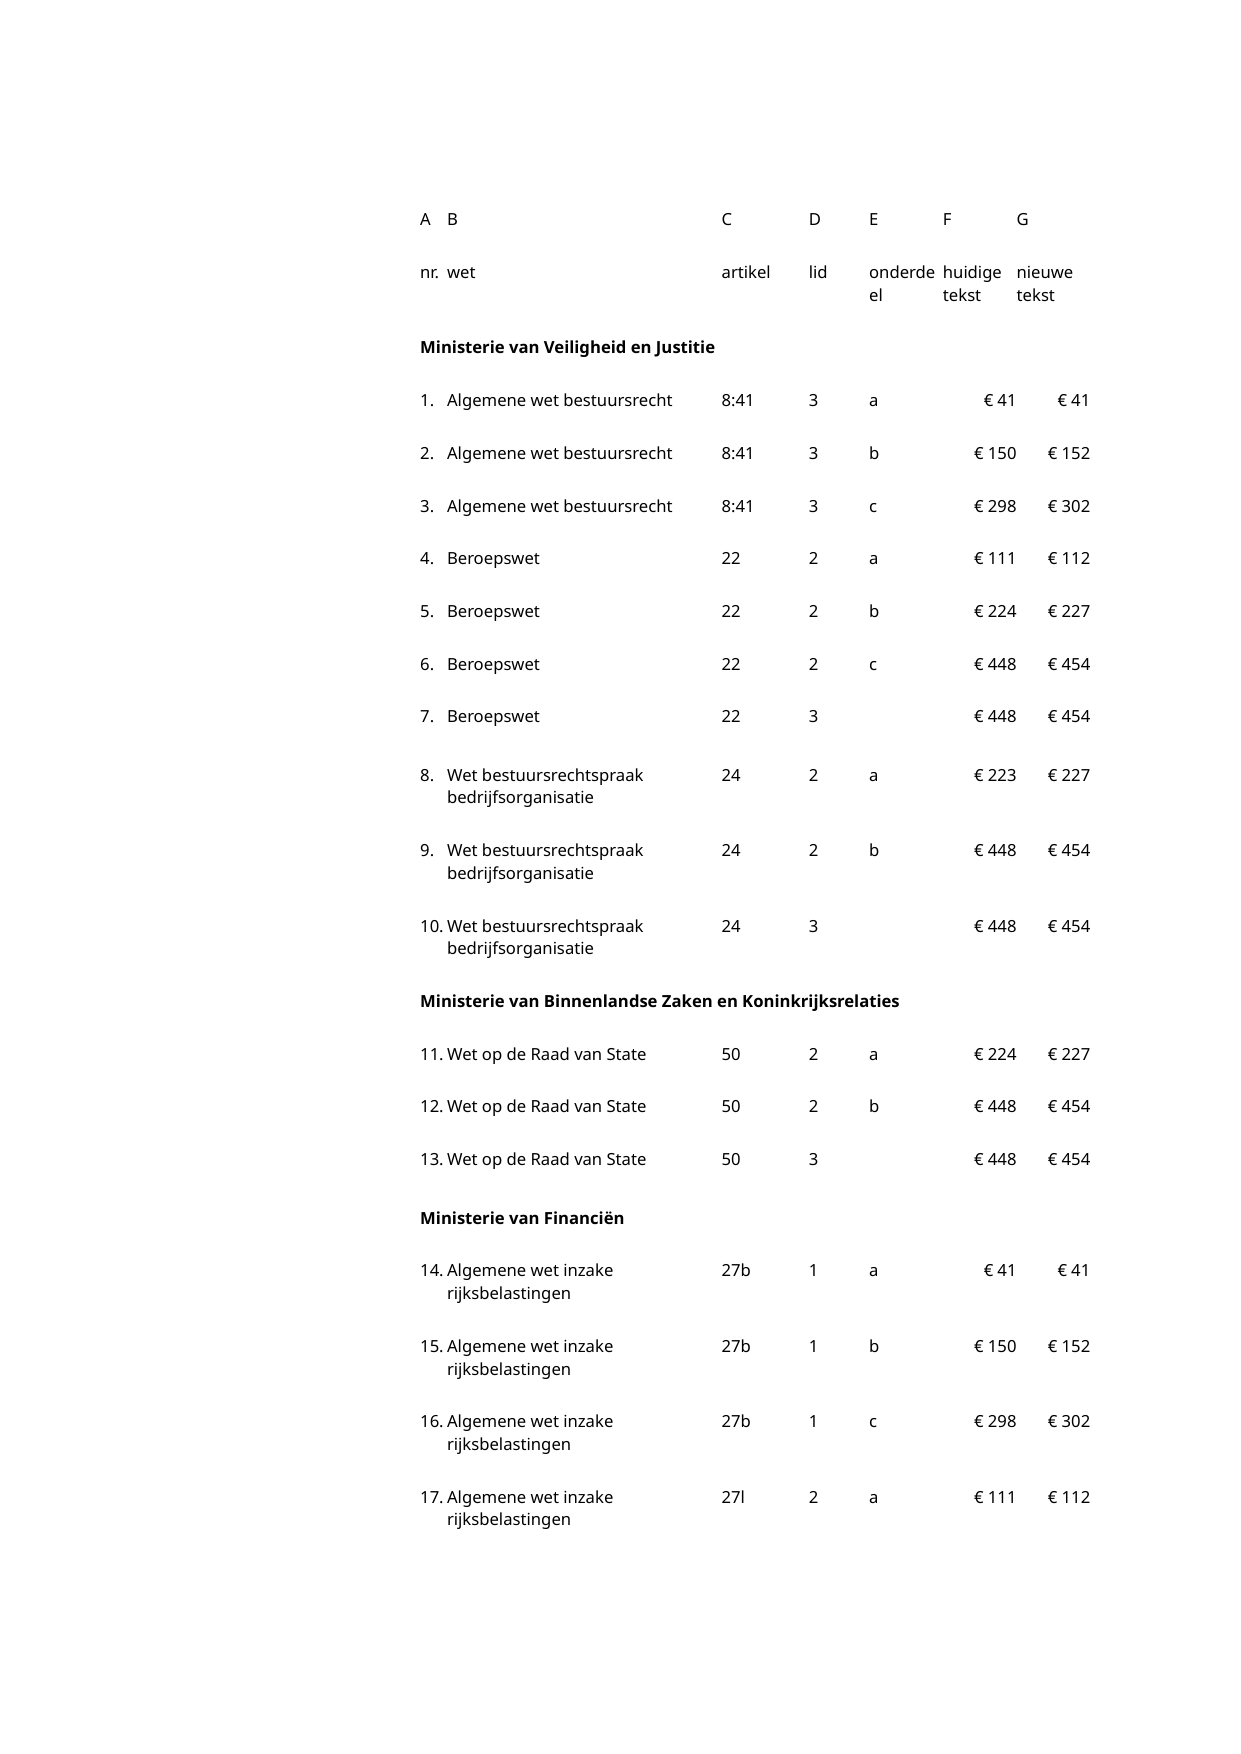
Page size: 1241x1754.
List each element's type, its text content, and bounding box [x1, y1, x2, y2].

table_cell € 227 [1016, 1043, 1090, 1095]
table_cell € 112 [1016, 1485, 1090, 1561]
table_cell € 223 [943, 764, 1016, 839]
table_cell Ministerie van Veiligheid en Justitie [420, 336, 1090, 389]
table_cell 6. [420, 652, 447, 705]
table_cell € 227 [1016, 764, 1090, 839]
table_cell c [869, 494, 943, 547]
table_cell 12. [420, 1095, 447, 1148]
table_cell 1 [809, 1334, 869, 1410]
table_cell 3 [809, 494, 869, 547]
table_cell Beroepswet [447, 652, 721, 705]
table_cell 22 [721, 547, 809, 599]
table_cell 2 [809, 547, 869, 599]
table_cell € 302 [1016, 494, 1090, 547]
table_cell 3 [809, 914, 869, 990]
table_cell c [869, 1410, 943, 1485]
table_header D [809, 208, 869, 261]
table_cell € 224 [943, 1043, 1016, 1095]
table_cell € 448 [943, 1095, 1016, 1148]
table_cell 24 [721, 839, 809, 914]
table_cell 22 [721, 652, 809, 705]
table_cell 15. [420, 1334, 447, 1410]
table_cell 2 [809, 764, 869, 839]
table_cell b [869, 600, 943, 652]
table_cell € 454 [1016, 652, 1090, 705]
table_cell a [869, 764, 943, 839]
table_cell 2. [420, 441, 447, 494]
table_cell € 41 [1016, 389, 1090, 441]
table_cell 50 [721, 1095, 809, 1148]
table_cell lid [809, 261, 869, 336]
table_cell 2 [809, 1095, 869, 1148]
table_cell 50 [721, 1148, 809, 1206]
table_cell Wet op de Raad van State [447, 1148, 721, 1206]
table_cell € 150 [943, 441, 1016, 494]
table_cell a [869, 1043, 943, 1095]
table_cell 3 [809, 1148, 869, 1206]
table_cell b [869, 839, 943, 914]
table_cell 24 [721, 764, 809, 839]
table_cell € 41 [1016, 1259, 1090, 1334]
table_header F [943, 208, 1016, 261]
table_cell Algemene wet bestuursrecht [447, 494, 721, 547]
table_cell 1 [809, 1259, 869, 1334]
table_cell 24 [721, 914, 809, 990]
table_cell 4. [420, 547, 447, 599]
table_cell € 454 [1016, 705, 1090, 763]
table_cell 3 [809, 441, 869, 494]
table_cell Algemene wet bestuursrecht [447, 389, 721, 441]
table_cell € 111 [943, 547, 1016, 599]
table_cell a [869, 1485, 943, 1561]
table_cell Beroepswet [447, 547, 721, 599]
table_cell a [869, 547, 943, 599]
table_header E [869, 208, 943, 261]
table_cell 3 [809, 389, 869, 441]
table_cell 1. [420, 389, 447, 441]
table_cell Wet op de Raad van State [447, 1095, 721, 1148]
table_cell € 227 [1016, 600, 1090, 652]
table_cell € 448 [943, 1148, 1016, 1206]
table_cell wet [447, 261, 721, 336]
table_cell [869, 705, 943, 763]
table_cell € 454 [1016, 914, 1090, 990]
table_cell 3 [809, 705, 869, 763]
table_cell a [869, 1259, 943, 1334]
table_cell nieuwe tekst [1016, 261, 1090, 336]
table_cell 27l [721, 1485, 809, 1561]
table_cell € 298 [943, 494, 1016, 547]
table_cell 27b [721, 1410, 809, 1485]
table_cell 2 [809, 1485, 869, 1561]
table_cell 7. [420, 705, 447, 763]
table_cell € 112 [1016, 547, 1090, 599]
table_cell 22 [721, 600, 809, 652]
table_cell € 298 [943, 1410, 1016, 1485]
table_cell Ministerie van Financiën [420, 1206, 1090, 1259]
table_cell [869, 914, 943, 990]
table_cell € 111 [943, 1485, 1016, 1561]
table_cell 13. [420, 1148, 447, 1206]
table_cell € 224 [943, 600, 1016, 652]
table_header B [447, 208, 721, 261]
table_cell b [869, 441, 943, 494]
table_cell 2 [809, 839, 869, 914]
table_cell € 152 [1016, 1334, 1090, 1410]
table_cell Wet bestuursrechtspraak bedrijfsorganisatie [447, 839, 721, 914]
table_cell Algemene wet inzake rijksbelastingen [447, 1410, 721, 1485]
table_cell c [869, 652, 943, 705]
table_cell € 448 [943, 652, 1016, 705]
table_cell € 454 [1016, 1095, 1090, 1148]
table_cell € 448 [943, 839, 1016, 914]
table_header A [420, 208, 447, 261]
table_cell 1 [809, 1410, 869, 1485]
table_cell € 302 [1016, 1410, 1090, 1485]
table_cell Algemene wet inzake rijksbelastingen [447, 1485, 721, 1561]
table_cell Beroepswet [447, 705, 721, 763]
table_cell 2 [809, 652, 869, 705]
table_cell huidige tekst [943, 261, 1016, 336]
table_cell nr. [420, 261, 447, 336]
table_header G [1016, 208, 1090, 261]
table_cell € 150 [943, 1334, 1016, 1410]
table_cell € 41 [943, 389, 1016, 441]
table_cell 2 [809, 1043, 869, 1095]
table_cell € 41 [943, 1259, 1016, 1334]
table_cell 5. [420, 600, 447, 652]
table_cell 14. [420, 1259, 447, 1334]
table_cell 17. [420, 1485, 447, 1561]
table_cell Algemene wet inzake rijksbelastingen [447, 1259, 721, 1334]
table_cell 10. [420, 914, 447, 990]
table_cell b [869, 1334, 943, 1410]
table_cell b [869, 1095, 943, 1148]
table_cell 50 [721, 1043, 809, 1095]
table_cell € 454 [1016, 839, 1090, 914]
table_cell 8. [420, 764, 447, 839]
table_cell onderdeel [869, 261, 943, 336]
table_cell 2 [809, 600, 869, 652]
table_cell 22 [721, 705, 809, 763]
table_cell 27b [721, 1334, 809, 1410]
table_cell 27b [721, 1259, 809, 1334]
table_cell Ministerie van Binnenlandse Zaken en Koninkrijksrelaties [420, 990, 1090, 1042]
table_cell € 454 [1016, 1148, 1090, 1206]
table_cell € 448 [943, 914, 1016, 990]
table_cell 11. [420, 1043, 447, 1095]
table_cell Wet bestuursrechtspraak bedrijfsorganisatie [447, 764, 721, 839]
table_cell 8:41 [721, 441, 809, 494]
table_cell 8:41 [721, 389, 809, 441]
table_cell [869, 1148, 943, 1206]
table_cell Beroepswet [447, 600, 721, 652]
table_cell a [869, 389, 943, 441]
table_cell € 448 [943, 705, 1016, 763]
table_cell artikel [721, 261, 809, 336]
table_cell € 152 [1016, 441, 1090, 494]
table_cell Wet op de Raad van State [447, 1043, 721, 1095]
table_cell Wet bestuursrechtspraak bedrijfsorganisatie [447, 914, 721, 990]
table_cell 3. [420, 494, 447, 547]
table_cell 9. [420, 839, 447, 914]
table_cell Algemene wet bestuursrecht [447, 441, 721, 494]
table_cell 8:41 [721, 494, 809, 547]
table_header C [721, 208, 809, 261]
table_cell Algemene wet inzake rijksbelastingen [447, 1334, 721, 1410]
table_cell 16. [420, 1410, 447, 1485]
